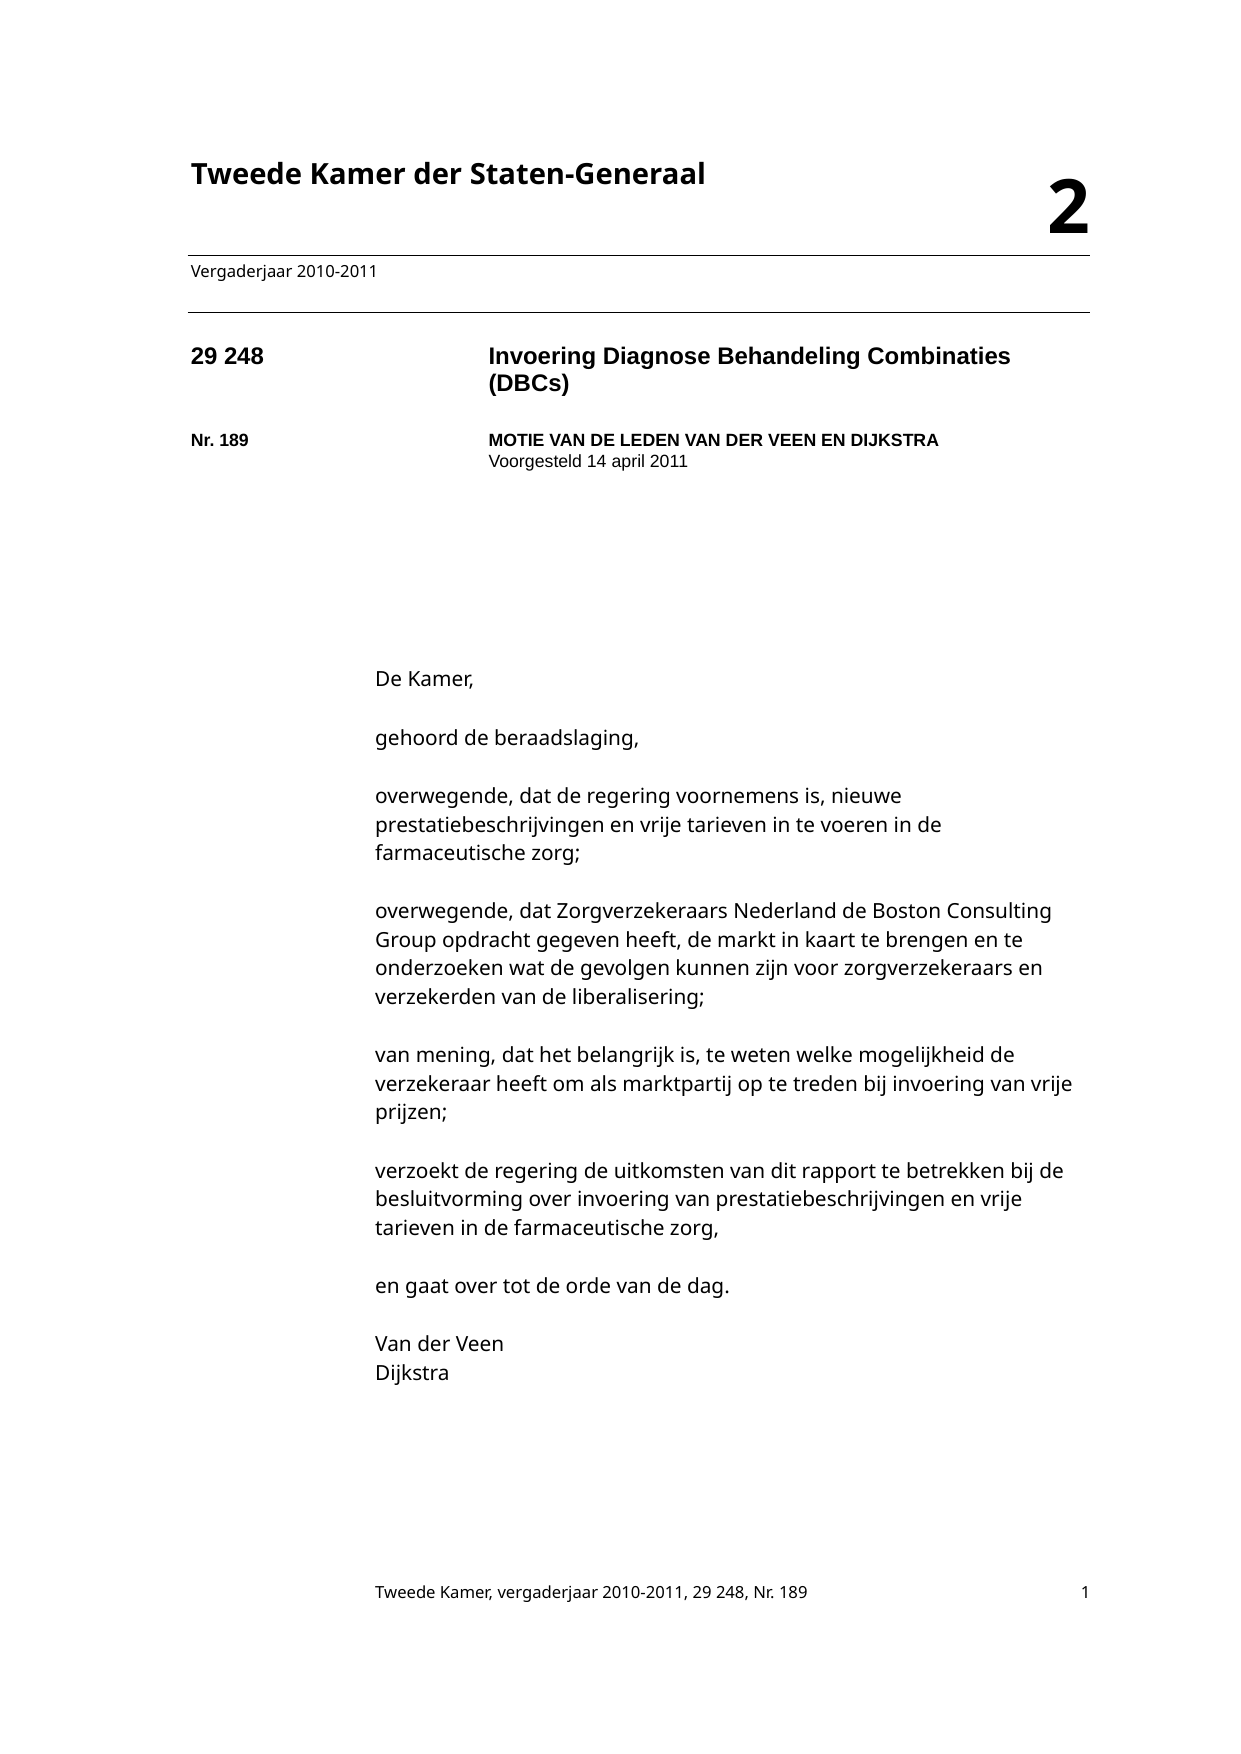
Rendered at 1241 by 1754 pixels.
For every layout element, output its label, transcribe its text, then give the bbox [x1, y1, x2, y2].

table_cell [485, 256, 1090, 312]
table_cell 29 248 [188, 339, 485, 427]
text gehoord de beraadslaging, [375, 723, 1090, 751]
table_header 2 [910, 150, 1090, 255]
text De Kamer, [375, 664, 1090, 693]
text van mening, dat het belangrijk is, te weten welke mogelijkheid de verzekeraar heeft om als marktpartij op te treden bij invoering van vrije prijzen; [375, 1040, 1090, 1126]
table_cell [188, 313, 485, 339]
table_header Tweede Kamer der Staten-Generaal [188, 150, 909, 255]
text verzoekt de regering de uitkomsten van dit rapport te betrekken bij de besluitvorming over invoering van prestatiebeschrijvingen en vrije tarieven in de farmaceutische zorg, [375, 1156, 1090, 1241]
text Van der Veen [375, 1329, 1090, 1358]
text Dijkstra [375, 1358, 1090, 1386]
text en gaat over tot de orde van de dag. [375, 1271, 1090, 1299]
text overwegende, dat de regering voornemens is, nieuwe prestatiebeschrijvingen en vrije tarieven in te voeren in de farmaceutische zorg; [375, 781, 1090, 867]
table_cell MOTIE VAN DE LEDEN VAN DER VEEN EN DIJKSTRA Voorgesteld 14 april 2011 [485, 427, 1090, 546]
table_cell [485, 313, 1090, 339]
table_cell Nr. 189 [188, 427, 485, 546]
table_cell Vergaderjaar 2010-2011 [188, 256, 485, 312]
text overwegende, dat Zorgverzekeraars Nederland de Boston Consulting Group opdracht gegeven heeft, de markt in kaart te brengen en te onderzoeken wat de gevolgen kunnen zijn voor zorgverzekeraars en verzekerden van de liberalisering; [375, 897, 1090, 1010]
table_cell Invoering Diagnose Behandeling Combinaties (DBCs) [485, 339, 1090, 427]
